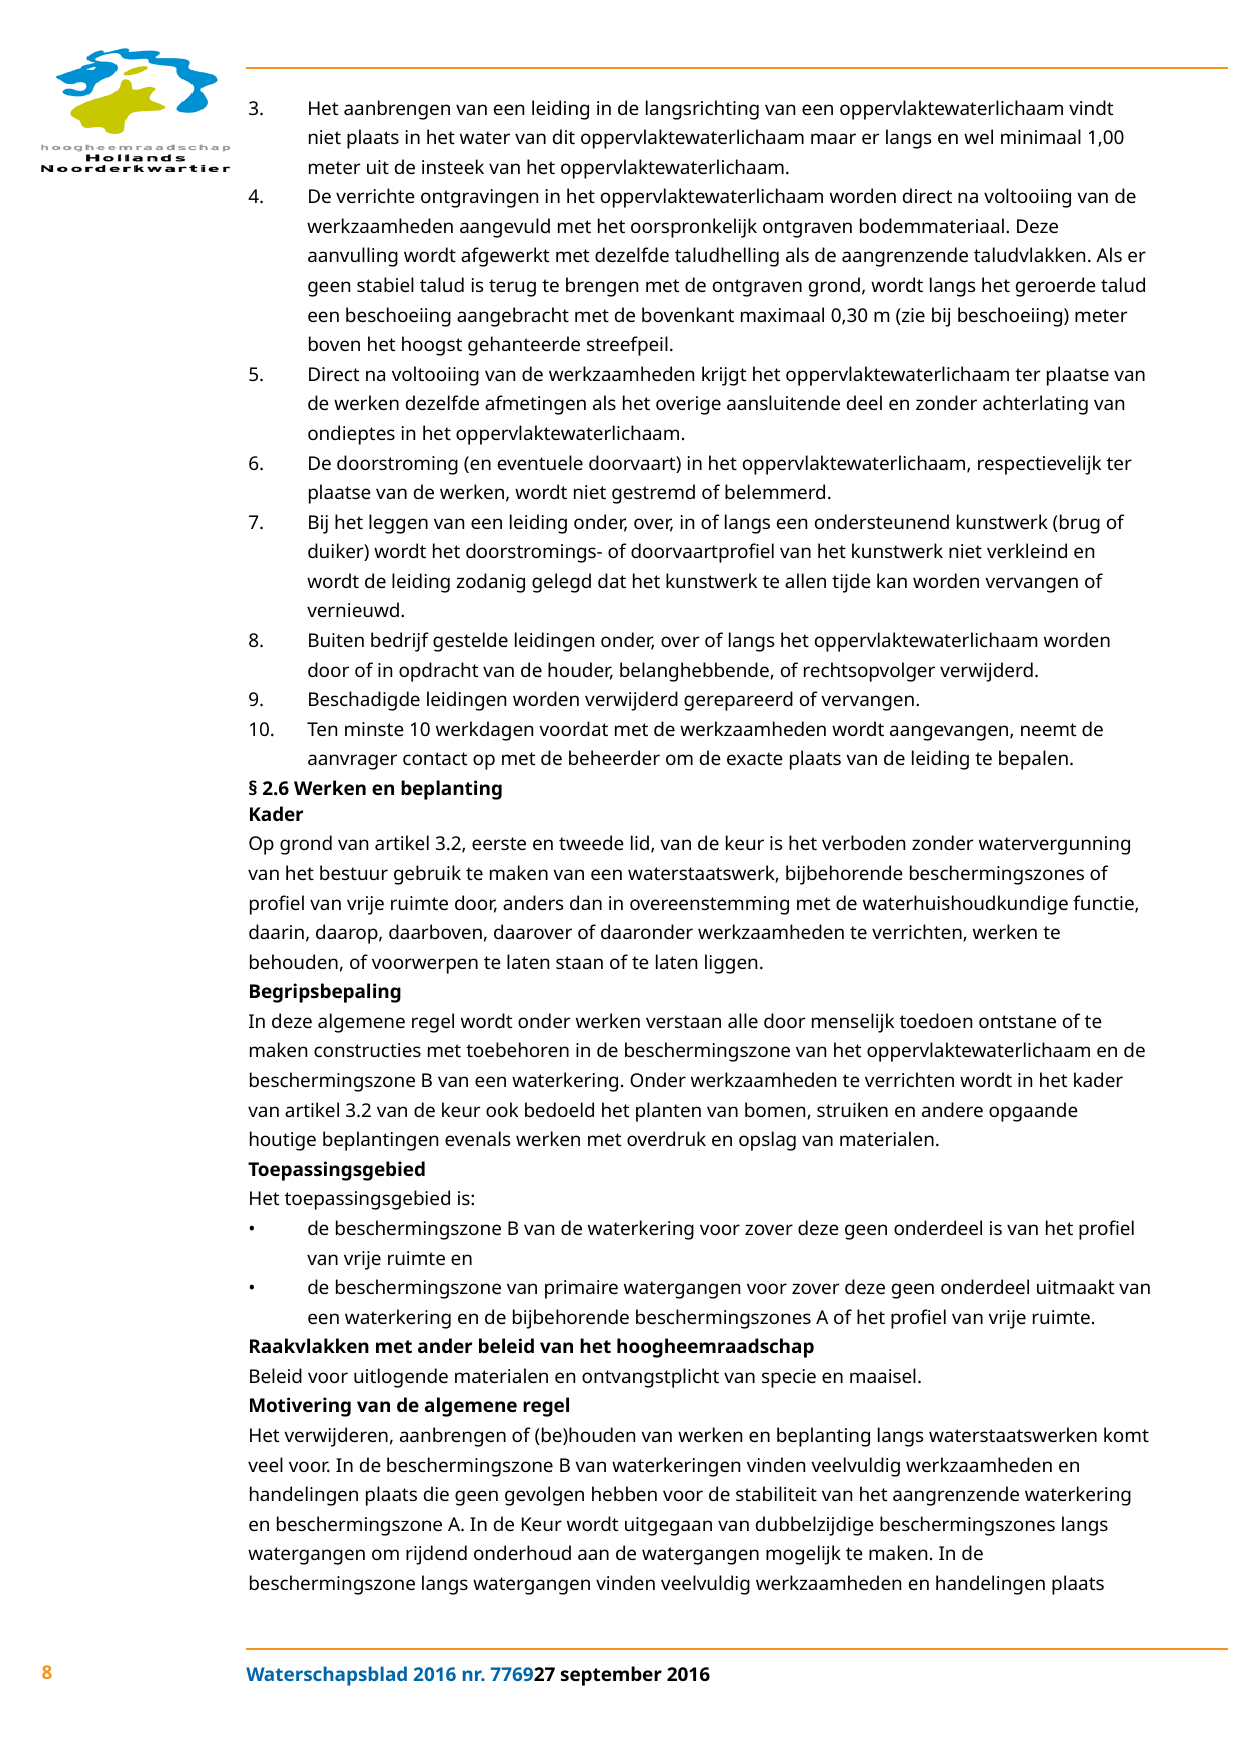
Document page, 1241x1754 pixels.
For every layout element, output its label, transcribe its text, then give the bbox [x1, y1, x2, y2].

text § 2.6 Werken en beplanting [248, 775, 1152, 801]
list Direct na voltooiing van de werkzaamheden krijgt het oppervlaktewaterlichaam ter plaatse van de werken dezelfde afmetingen als het overige aansluitende deel en zonder achterlating van ondieptes in het oppervlaktewaterlichaam. [248, 361, 1152, 446]
list Buiten bedrijf gestelde leidingen onder, over of langs het oppervlaktewaterlichaam worden door of in opdracht van de houder, belanghebbende, of rechtsopvolger verwijderd. [248, 627, 1152, 683]
list Ten minste 10 werkdagen voordat met de werkzaamheden wordt aangevangen, neemt de aanvrager contact op met de beheerder om de exacte plaats van de leiding te bepalen. [248, 716, 1152, 771]
text Op grond van artikel 3.2, eerste en tweede lid, van de keur is het verboden zonder watervergunning van het bestuur gebruik te maken van een waterstaatswerk, bijbehorende beschermingszones of profiel van vrije ruimte door, anders dan in overeenstemming met de waterhuishoudkundige functie, daarin, daarop, daarboven, daarover of daaronder werkzaamheden te verrichten, werken te behouden, of voorwerpen te laten staan of te laten liggen. [248, 831, 1152, 974]
text Het toepassingsgebied is: [248, 1186, 1152, 1211]
text Het verwijderen, aanbrengen of (be)houden van werken en beplanting langs waterstaatswerken komt veel voor. In de beschermingszone B van waterkeringen vinden veelvuldig werkzaamheden en handelingen plaats die geen gevolgen hebben voor de stabiliteit van het aangrenzende waterkering en beschermingszone A. In de Keur wordt uitgegaan van dubbelzijdige beschermingszones langs watergangen om rijdend onderhoud aan de watergangen mogelijk te maken. In de beschermingszone langs watergangen vinden veelvuldig werkzaamheden en handelingen plaats [248, 1422, 1152, 1596]
list De doorstroming (en eventuele doorvaart) in het oppervlaktewaterlichaam, respectievelijk ter plaatse van de werken, wordt niet gestremd of belemmerd. [248, 450, 1152, 505]
text Raakvlakken met ander beleid van het hoogheemraadschap [248, 1333, 1152, 1359]
text Begripsbepaling [248, 978, 1152, 1004]
list de beschermingszone B van de waterkering voor zover deze geen onderdeel is van het profiel van vrije ruimte en [248, 1215, 1152, 1270]
text Kader [248, 801, 1152, 827]
text Beleid voor uitlogende materialen en ontvangstplicht van specie en maaisel. [248, 1363, 1152, 1389]
list Het aanbrengen van een leiding in de langsrichting van een oppervlaktewaterlichaam vindt niet plaats in het water van dit oppervlaktewaterlichaam maar er langs en wel minimaal 1,00 meter uit de insteek van het oppervlaktewaterlichaam. [248, 95, 1152, 180]
list De verrichte ontgravingen in het oppervlaktewaterlichaam worden direct na voltooiing van de werkzaamheden aangevuld met het oorspronkelijk ontgraven bodemmateriaal. Deze aanvulling wordt afgewerkt met dezelfde taludhelling als de aangrenzende taludvlakken. Als er geen stabiel talud is terug te brengen met de ontgraven grond, wordt langs het geroerde talud een beschoeiing aangebracht met de bovenkant maximaal 0,30 m (zie bij beschoeiing) meter boven het hoogst gehanteerde streefpeil. [248, 183, 1152, 357]
text In deze algemene regel wordt onder werken verstaan alle door menselijk toedoen ontstane of te maken constructies met toebehoren in de beschermingszone van het oppervlaktewaterlichaam en de beschermingszone B van een waterkering. Onder werkzaamheden te verrichten wordt in het kader van artikel 3.2 van de keur ook bedoeld het planten van bomen, struiken en andere opgaande houtige beplantingen evenals werken met overdruk en opslag van materialen. [248, 1008, 1152, 1152]
text Toepassingsgebied [248, 1156, 1152, 1182]
list de beschermingszone van primaire watergangen voor zover deze geen onderdeel uitmaakt van een waterkering en de bijbehorende beschermingszones A of het profiel van vrije ruimte. [248, 1274, 1152, 1329]
text Motivering van de algemene regel [248, 1393, 1152, 1418]
list Bij het leggen van een leiding onder, over, in of langs een ondersteunend kunstwerk (brug of duiker) wordt het doorstromings- of doorvaartprofiel van het kunstwerk niet verkleind en wordt de leiding zodanig gelegd dat het kunstwerk te allen tijde kan worden vervangen of vernieuwd. [248, 509, 1152, 623]
picture [41, 47, 231, 172]
list Beschadigde leidingen worden verwijderd gerepareerd of vervangen. [248, 686, 1152, 712]
